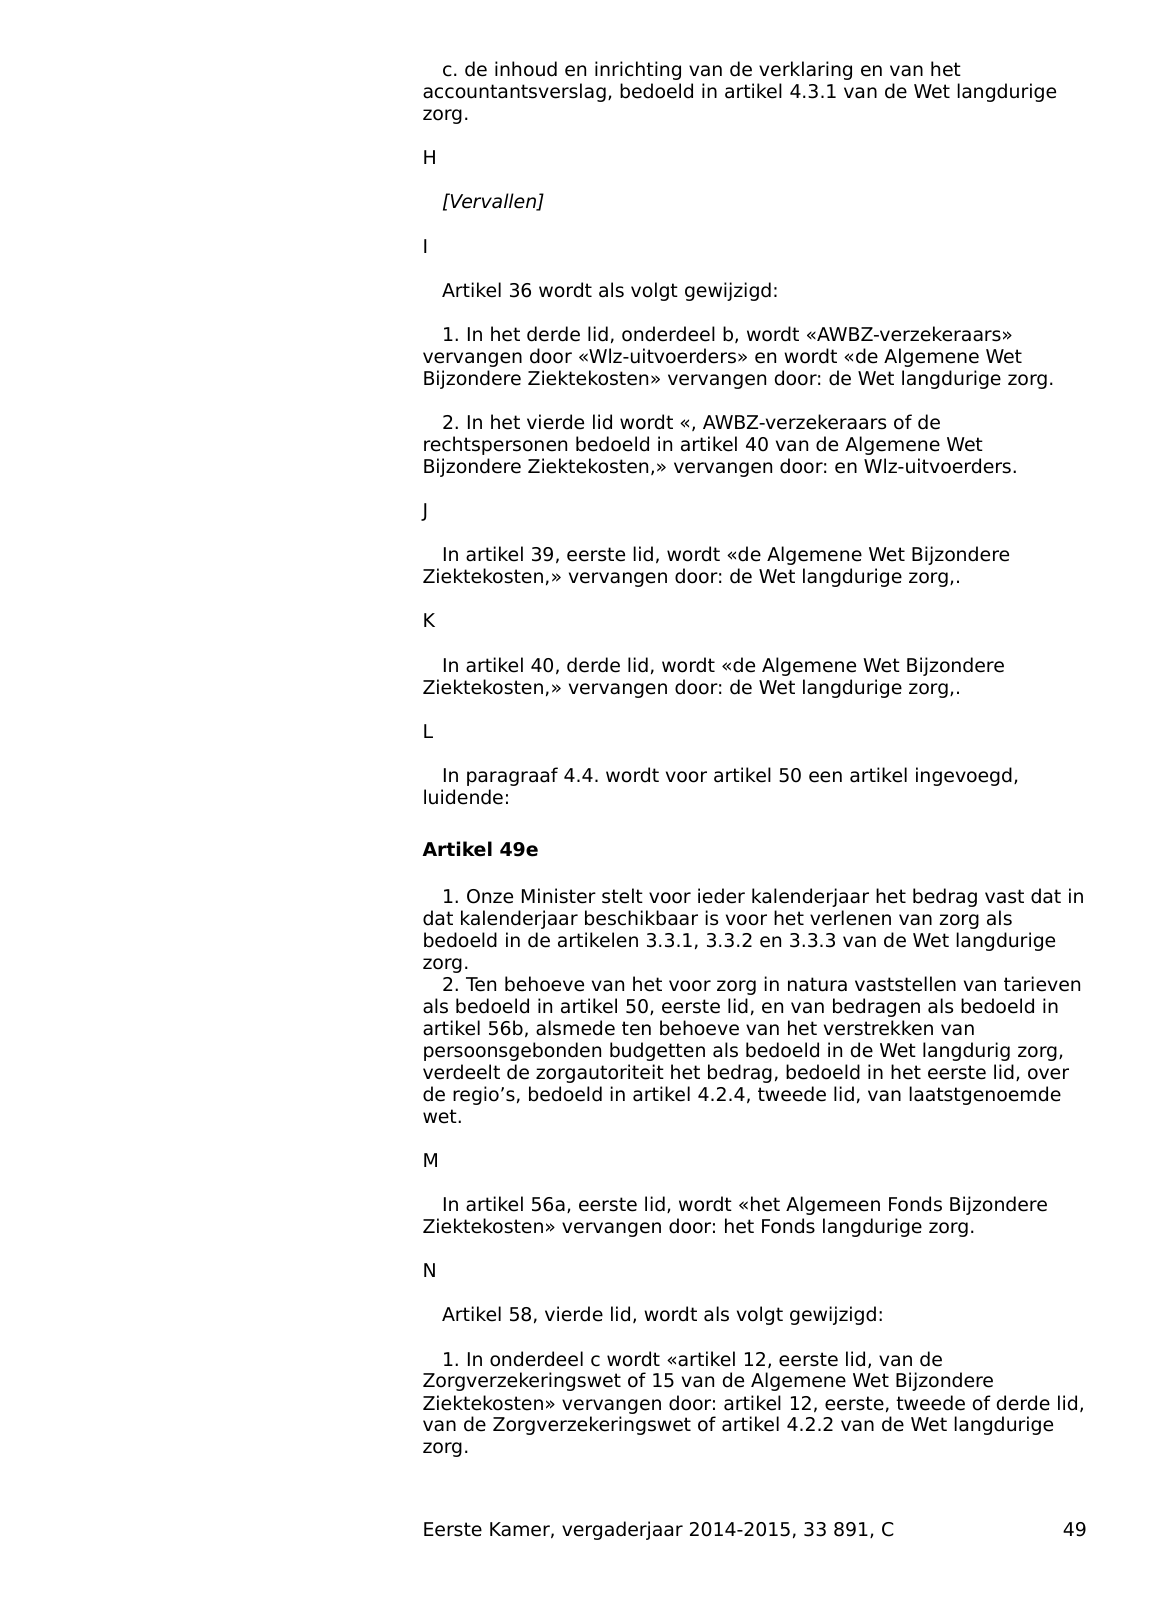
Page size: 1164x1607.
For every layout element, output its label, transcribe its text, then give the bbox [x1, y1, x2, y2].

text H [422, 147, 1087, 169]
text Artikel 58, vierde lid, wordt als volgt gewijzigd: [422, 1304, 1087, 1326]
text K [422, 610, 1087, 632]
text N [422, 1260, 1087, 1282]
text Artikel 36 wordt als volgt gewijzigd: [422, 280, 1087, 302]
text 2. Ten behoeve van het voor zorg in natura vaststellen van tarieven als bedoeld in artikel 50, eerste lid, en van bedragen als bedoeld in artikel 56b, alsmede ten behoeve van het verstrekken van persoonsgebonden budgetten als bedoeld in de Wet langdurig zorg, verdeelt de zorgautoriteit het bedrag, bedoeld in het eerste lid, over de regio’s, bedoeld in artikel 4.2.4, tweede lid, van laatstgenoemde wet. [422, 974, 1087, 1128]
text M [422, 1150, 1087, 1172]
text 2. In het vierde lid wordt «, AWBZ-verzekeraars of de rechtspersonen bedoeld in artikel 40 van de Algemene Wet Bijzondere Ziektekosten,» vervangen door: en Wlz-uitvoerders. [422, 412, 1087, 478]
text In artikel 56a, eerste lid, wordt «het Algemeen Fonds Bijzondere Ziektekosten» vervangen door: het Fonds langdurige zorg. [422, 1194, 1087, 1238]
subtitle Artikel 49e [422, 839, 1087, 861]
text I [422, 236, 1087, 257]
text In paragraaf 4.4. wordt voor artikel 50 een artikel ingevoegd, luidende: [422, 765, 1087, 809]
text In artikel 40, derde lid, wordt «de Algemene Wet Bijzondere Ziektekosten,» vervangen door: de Wet langdurige zorg,. [422, 654, 1087, 698]
text 1. Onze Minister stelt voor ieder kalenderjaar het bedrag vast dat in dat kalenderjaar beschikbaar is voor het verlenen van zorg als bedoeld in de artikelen 3.3.1, 3.3.2 en 3.3.3 van de Wet langdurige zorg. [422, 886, 1087, 974]
text 1. In het derde lid, onderdeel b, wordt «AWBZ-verzekeraars» vervangen door «Wlz-uitvoerders» en wordt «de Algemene Wet Bijzondere Ziektekosten» vervangen door: de Wet langdurige zorg. [422, 324, 1087, 390]
text c. de inhoud en inrichting van de verklaring en van het accountantsverslag, bedoeld in artikel 4.3.1 van de Wet langdurige zorg. [422, 59, 1087, 125]
text L [422, 721, 1087, 743]
text J [422, 500, 1087, 522]
text In artikel 39, eerste lid, wordt «de Algemene Wet Bijzondere Ziektekosten,» vervangen door: de Wet langdurige zorg,. [422, 544, 1087, 588]
text 1. In onderdeel c wordt «artikel 12, eerste lid, van de Zorgverzekeringswet of 15 van de Algemene Wet Bijzondere Ziektekosten» vervangen door: artikel 12, eerste, tweede of derde lid, van de Zorgverzekeringswet of artikel 4.2.2 van de Wet langdurige zorg. [422, 1348, 1087, 1458]
text [Vervallen] [422, 191, 1087, 213]
